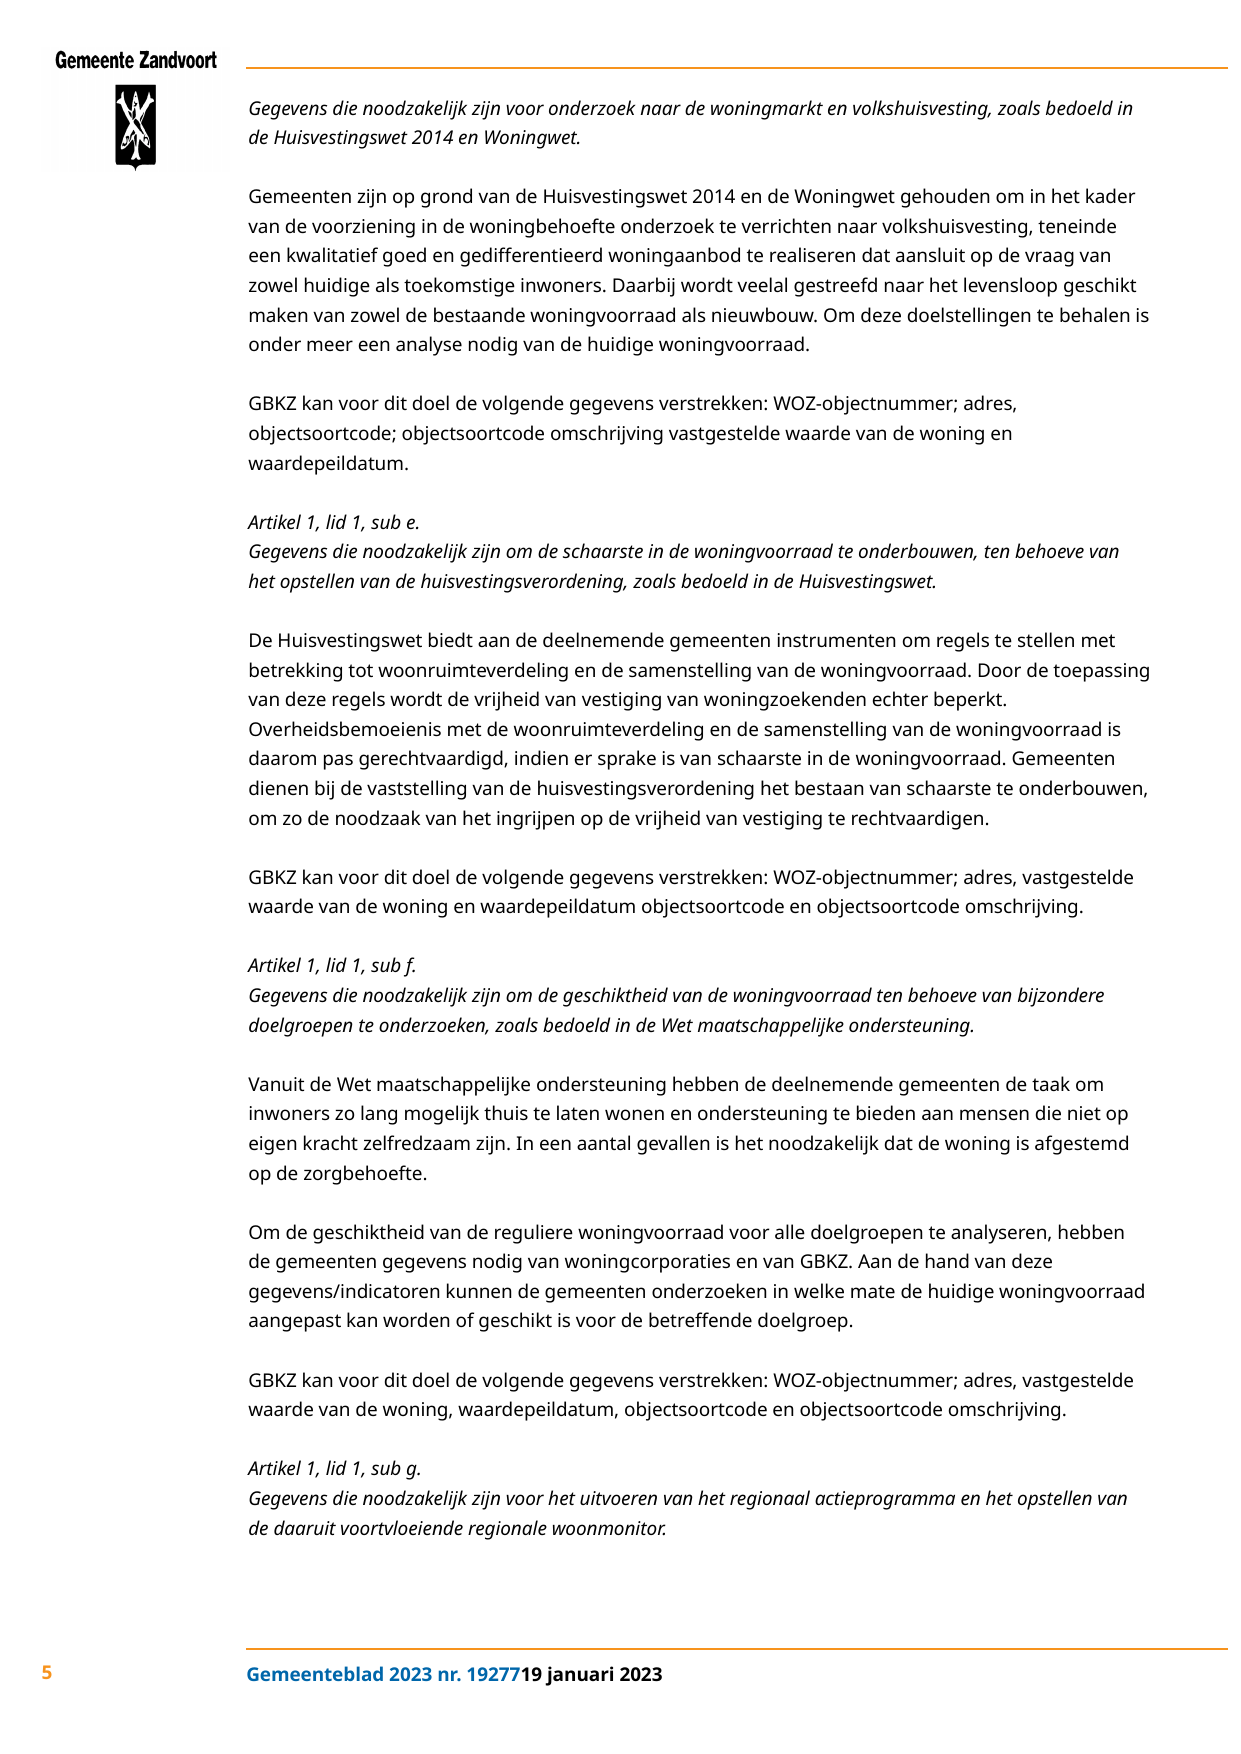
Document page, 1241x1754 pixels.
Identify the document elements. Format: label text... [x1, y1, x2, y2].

text Artikel 1, lid 1, sub e. [248, 509, 1152, 535]
text Artikel 1, lid 1, sub g. [248, 1456, 1152, 1481]
text Vanuit de Wet maatschappelijke ondersteuning hebben de deelnemende gemeenten de taak om inwoners zo lang mogelijk thuis te laten wonen en ondersteuning te bieden aan mensen die niet op eigen kracht zelfredzaam zijn. In een aantal gevallen is het noodzakelijk dat de woning is afgestemd op de zorgbehoefte. [248, 1071, 1152, 1186]
text Artikel 1, lid 1, sub f. [248, 953, 1152, 978]
text Om de geschiktheid van de reguliere woningvoorraad voor alle doelgroepen te analyseren, hebben de gemeenten gegevens nodig van woningcorporaties en van GBKZ. Aan de hand van deze gegevens/indicatoren kunnen de gemeenten onderzoeken in welke mate de huidige woningvoorraad aangepast kan worden of geschikt is voor de betreffende doelgroep. [248, 1219, 1152, 1333]
text Gegevens die noodzakelijk zijn voor het uitvoeren van het regionaal actieprogramma en het opstellen van de daaruit voortvloeiende regionale woonmonitor. [248, 1485, 1152, 1541]
text De Huisvestingswet biedt aan de deelnemende gemeenten instrumenten om regels te stellen met betrekking tot woonruimteverdeling en de samenstelling van de woningvoorraad. Door de toepassing van deze regels wordt de vrijheid van vestiging van woningzoekenden echter beperkt. Overheidsbemoeienis met de woonruimteverdeling en de samenstelling van de woningvoorraad is daarom pas gerechtvaardigd, indien er sprake is van schaarste in de woningvoorraad. Gemeenten dienen bij de vaststelling van de huisvestingsverordening het bestaan van schaarste te onderbouwen, om zo de noodzaak van het ingrijpen op de vrijheid van vestiging te rechtvaardigen. [248, 627, 1152, 831]
picture [41, 47, 231, 172]
text GBKZ kan voor dit doel de volgende gegevens verstrekken: WOZ-objectnummer; adres, vastgestelde waarde van de woning, waardepeildatum, objectsoortcode en objectsoortcode omschrijving. [248, 1367, 1152, 1422]
text Gegevens die noodzakelijk zijn voor onderzoek naar de woningmarkt en volkshuisvesting, zoals bedoeld in de Huisvestingswet 2014 en Woningwet. [248, 95, 1152, 150]
text Gegevens die noodzakelijk zijn om de schaarste in de woningvoorraad te onderbouwen, ten behoeve van het opstellen van de huisvestingsverordening, zoals bedoeld in de Huisvestingswet. [248, 538, 1152, 594]
text Gemeenten zijn op grond van de Huisvestingswet 2014 en de Woningwet gehouden om in het kader van de voorziening in de woningbehoefte onderzoek te verrichten naar volkshuisvesting, teneinde een kwalitatief goed en gedifferentieerd woningaanbod te realiseren dat aansluit op de vraag van zowel huidige als toekomstige inwoners. Daarbij wordt veelal gestreefd naar het levensloop geschikt maken van zowel de bestaande woningvoorraad als nieuwbouw. Om deze doelstellingen te behalen is onder meer een analyse nodig van de huidige woningvoorraad. [248, 183, 1152, 357]
text GBKZ kan voor dit doel de volgende gegevens verstrekken: WOZ-objectnummer; adres, objectsoortcode; objectsoortcode omschrijving vastgestelde waarde van de woning en waardepeildatum. [248, 391, 1152, 476]
text GBKZ kan voor dit doel de volgende gegevens verstrekken: WOZ-objectnummer; adres, vastgestelde waarde van de woning en waardepeildatum objectsoortcode en objectsoortcode omschrijving. [248, 864, 1152, 919]
text Gegevens die noodzakelijk zijn om de geschiktheid van de woningvoorraad ten behoeve van bijzondere doelgroepen te onderzoeken, zoals bedoeld in de Wet maatschappelijke ondersteuning. [248, 982, 1152, 1038]
